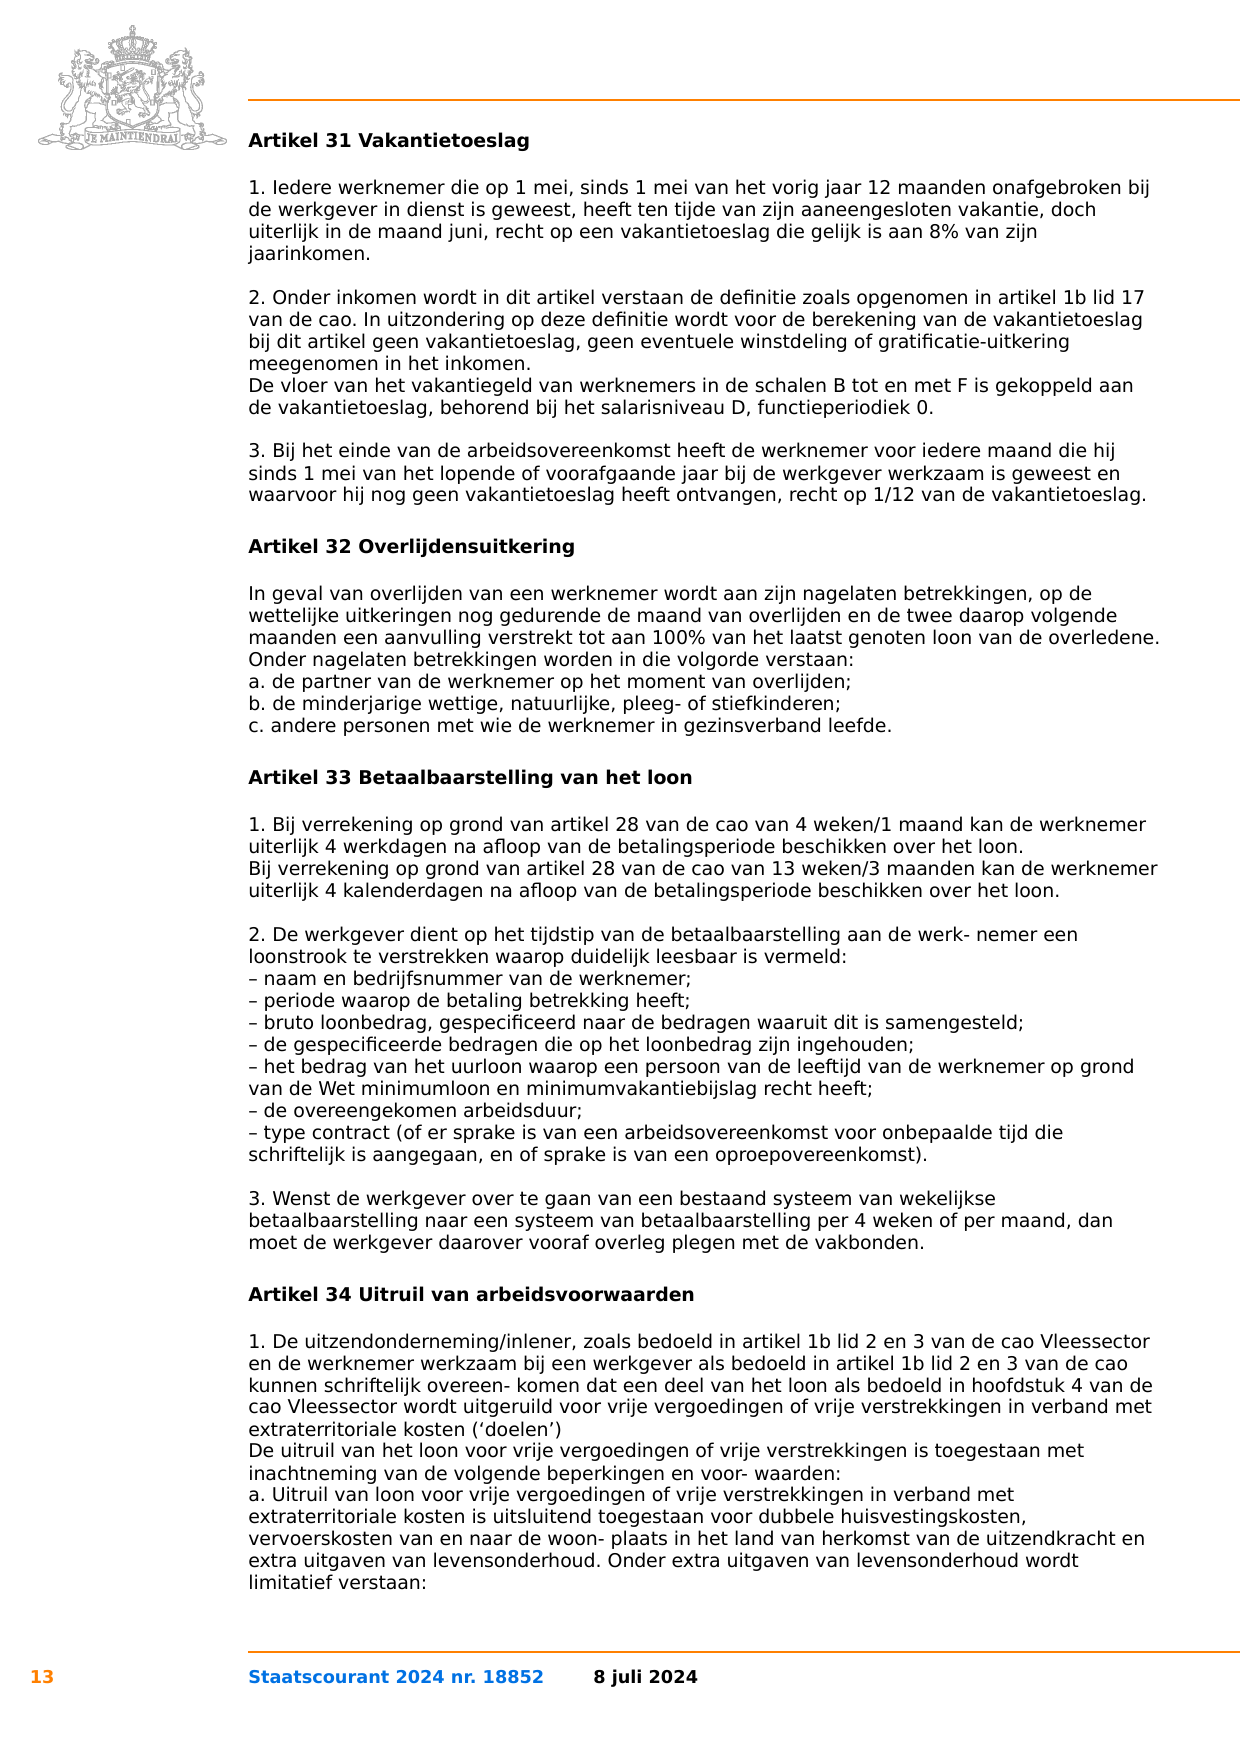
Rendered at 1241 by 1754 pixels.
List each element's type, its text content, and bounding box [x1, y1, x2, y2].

text 2. De werkgever dient op het tijdstip van de betaalbaarstelling aan de werk- nemer een loonstrook te verstrekken waarop duidelijk leesbaar is vermeld: [248, 924, 1163, 968]
text Bij verrekening op grond van artikel 28 van de cao van 13 weken/3 maanden kan de werknemer uiterlijk 4 kalenderdagen na afloop van de betalingsperiode beschikken over het loon. [248, 858, 1163, 902]
text 3. Bij het einde van de arbeidsovereenkomst heeft de werknemer voor iedere maand die hij sinds 1 mei van het lopende of voorafgaande jaar bij de werkgever werkzaam is geweest en waarvoor hij nog geen vakantietoeslag heeft ontvangen, recht op 1/12 van de vakantietoeslag. [248, 440, 1163, 506]
text – de gespecificeerde bedragen die op het loonbedrag zijn ingehouden; [248, 1034, 1163, 1056]
text 1. De uitzendonderneming/inlener, zoals bedoeld in artikel 1b lid 2 en 3 van de cao Vleessector en de werknemer werkzaam bij een werkgever als bedoeld in artikel 1b lid 2 en 3 van de cao kunnen schriftelijk overeen- komen dat een deel van het loon als bedoeld in hoofdstuk 4 van de cao Vleessector wordt uitgeruild voor vrije vergoedingen of vrije verstrekkingen in verband met extraterritoriale kosten (‘doelen’) [248, 1331, 1163, 1440]
text 2. Onder inkomen wordt in dit artikel verstaan de definitie zoals opgenomen in artikel 1b lid 17 van de cao. In uitzondering op deze definitie wordt voor de berekening van de vakantietoeslag bij dit artikel geen vakantietoeslag, geen eventuele winstdeling of gratificatie-uitkering meegenomen in het inkomen. [248, 287, 1163, 374]
subtitle Artikel 31 Vakantietoeslag [248, 130, 1163, 152]
subtitle Artikel 33 Betaalbaarstelling van het loon [248, 767, 1163, 789]
text – bruto loonbedrag, gespecificeerd naar de bedragen waaruit dit is samengesteld; [248, 1012, 1163, 1034]
text De vloer van het vakantiegeld van werknemers in de schalen B tot en met F is gekoppeld aan de vakantietoeslag, behorend bij het salarisniveau D, functieperiodiek 0. [248, 374, 1163, 418]
text De uitruil van het loon voor vrije vergoedingen of vrije verstrekkingen is toegestaan met inachtneming van de volgende beperkingen en voor- waarden: [248, 1440, 1163, 1484]
text 1. Bij verrekening op grond van artikel 28 van de cao van 4 weken/1 maand kan de werknemer uiterlijk 4 werkdagen na afloop van de betalingsperiode beschikken over het loon. [248, 814, 1163, 858]
text Onder nagelaten betrekkingen worden in die volgorde verstaan: [248, 649, 1163, 671]
text In geval van overlijden van een werknemer wordt aan zijn nagelaten betrekkingen, op de wettelijke uitkeringen nog gedurende de maand van overlijden en de twee daarop volgende maanden een aanvulling verstrekt tot aan 100% van het laatst genoten loon van de overledene. [248, 583, 1163, 649]
text – periode waarop de betaling betrekking heeft; [248, 990, 1163, 1012]
text c. andere personen met wie de werknemer in gezinsverband leefde. [248, 715, 1163, 737]
text b. de minderjarige wettige, natuurlijke, pleeg- of stiefkinderen; [248, 693, 1163, 715]
picture [38, 25, 227, 150]
text – type contract (of er sprake is van een arbeidsovereenkomst voor onbepaalde tijd die schriftelijk is aangegaan, en of sprake is van een oproepovereenkomst). [248, 1122, 1163, 1166]
subtitle Artikel 34 Uitruil van arbeidsvoorwaarden [248, 1283, 1163, 1306]
text a. Uitruil van loon voor vrije vergoedingen of vrije verstrekkingen in verband met extraterritoriale kosten is uitsluitend toegestaan voor dubbele huisvestingskosten, vervoerskosten van en naar de woon- plaats in het land van herkomst van de uitzendkracht en extra uitgaven van levensonderhoud. Onder extra uitgaven van levensonderhoud wordt limitatief verstaan: [248, 1484, 1163, 1594]
subtitle Artikel 32 Overlijdensuitkering [248, 536, 1163, 558]
text a. de partner van de werknemer op het moment van overlijden; [248, 671, 1163, 693]
text 1. Iedere werknemer die op 1 mei, sinds 1 mei van het vorig jaar 12 maanden onafgebroken bij de werkgever in dienst is geweest, heeft ten tijde van zijn aaneengesloten vakantie, doch uiterlijk in de maand juni, recht op een vakantietoeslag die gelijk is aan 8% van zijn jaarinkomen. [248, 177, 1163, 265]
text 3. Wenst de werkgever over te gaan van een bestaand systeem van wekelijkse betaalbaarstelling naar een systeem van betaalbaarstelling per 4 weken of per maand, dan moet de werkgever daarover vooraf overleg plegen met de vakbonden. [248, 1188, 1163, 1253]
text – het bedrag van het uurloon waarop een persoon van de leeftijd van de werknemer op grond van de Wet minimumloon en minimumvakantiebijslag recht heeft; [248, 1056, 1163, 1100]
text – naam en bedrijfsnummer van de werknemer; [248, 968, 1163, 990]
text – de overeengekomen arbeidsduur; [248, 1100, 1163, 1122]
